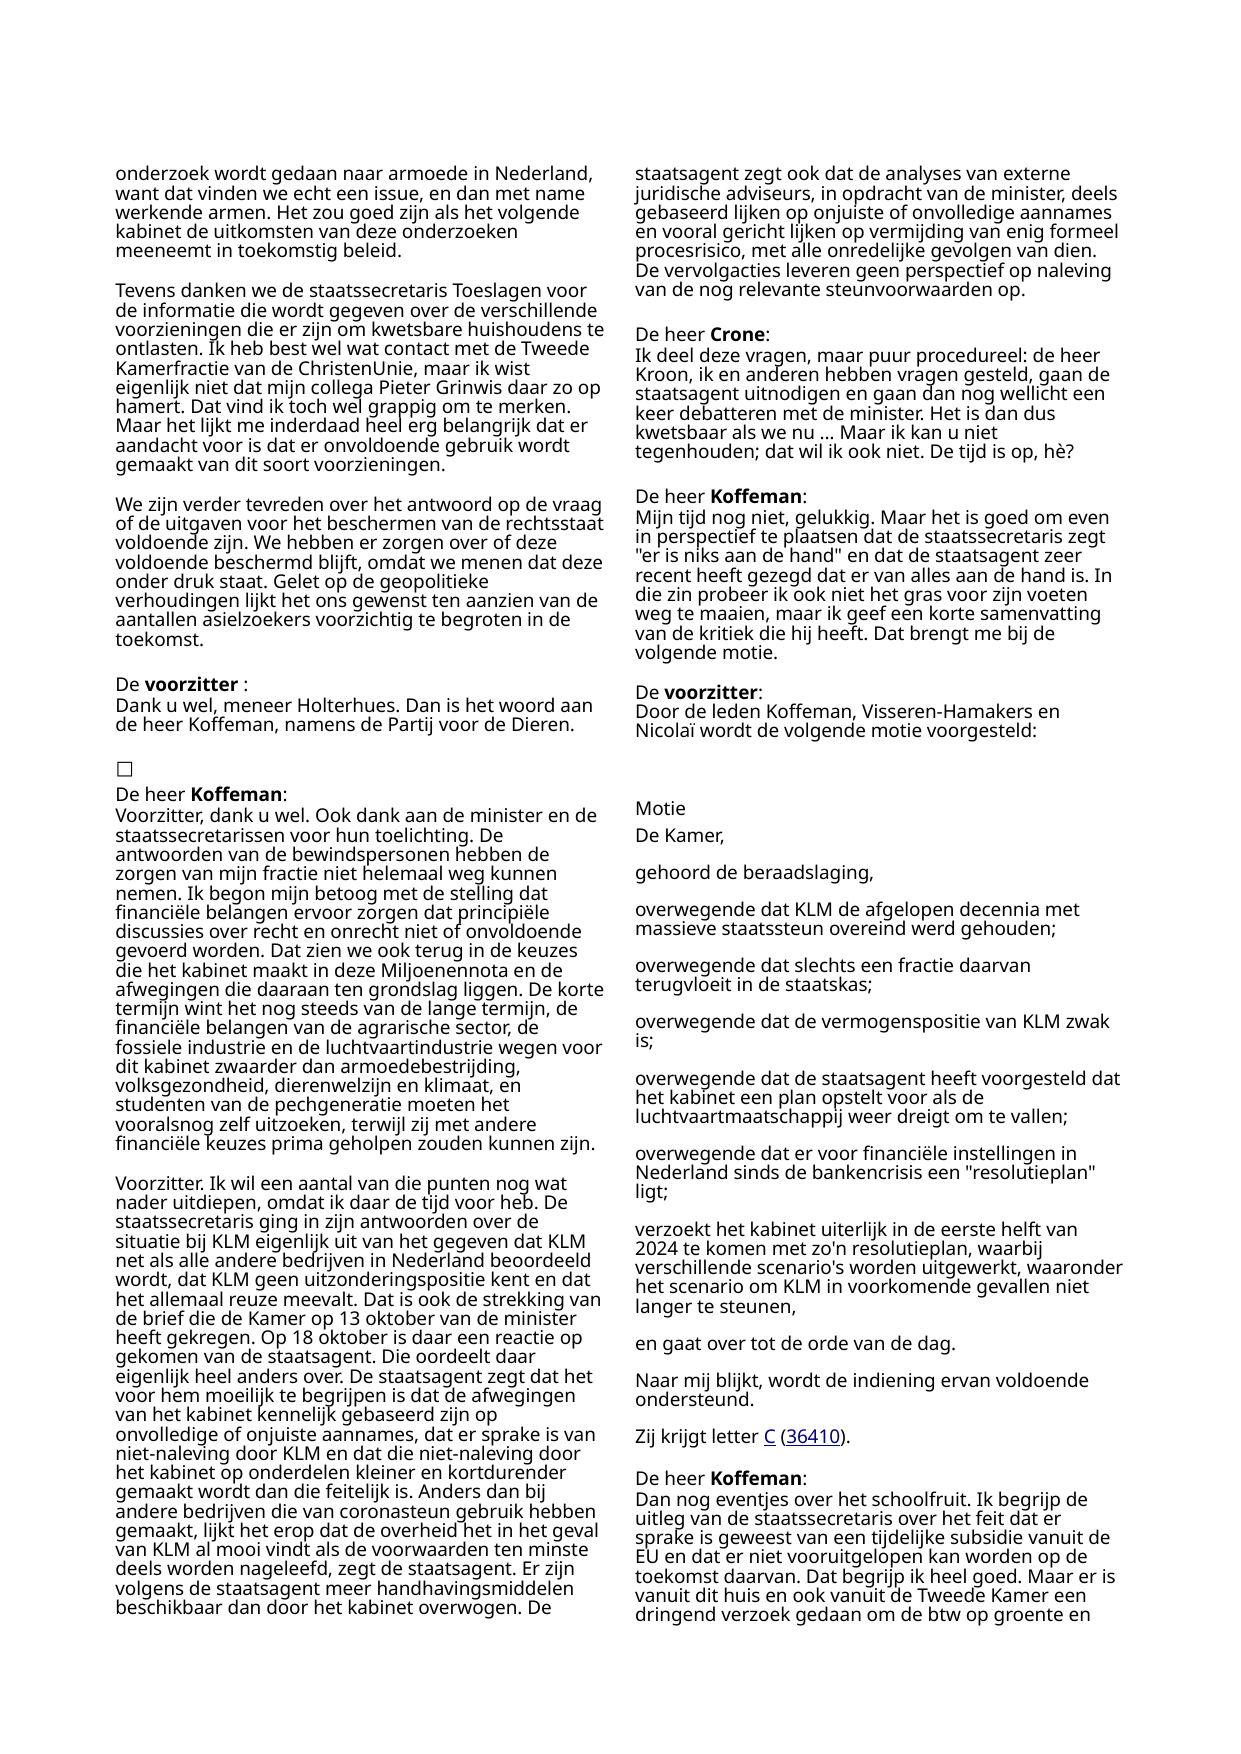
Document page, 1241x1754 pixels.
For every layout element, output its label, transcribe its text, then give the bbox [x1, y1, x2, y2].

text De voorzitter : [115, 671, 605, 697]
text Naar mij blijkt, wordt de indiening ervan voldoende ondersteund. [635, 1372, 1125, 1410]
text De heer Koffeman: [635, 483, 1125, 509]
text De heer Koffeman: [115, 782, 605, 807]
text Dan nog eventjes over het schoolfruit. Ik begrijp de uitleg van de staatssecretaris over het feit dat er sprake is geweest van een tijdelijke subsidie vanuit de EU en dat er niet vooruitgelopen kan worden op de toekomst daarvan. Dat begrijp ik heel goed. Maar er is vanuit dit huis en ook vanuit de Tweede Kamer een dringend verzoek gedaan om de btw op groente en [635, 1491, 1125, 1626]
text onderzoek wordt gedaan naar armoede in Nederland, want dat vinden we echt een issue, en dan met name werkende armen. Het zou goed zijn als het volgende kabinet de uitkomsten van deze onderzoeken meeneemt in toekomstig beleid. [115, 165, 605, 262]
text De voorzitter: [635, 684, 1125, 703]
text verzoekt het kabinet uiterlijk in de eerste helft van 2024 te komen met zo'n resolutieplan, waarbij verschillende scenario's worden uitgewerkt, waaronder het scenario om KLM in voorkomende gevallen niet langer te steunen, [635, 1221, 1125, 1317]
text overwegende dat er voor financiële instellingen in Nederland sinds de bankencrisis een "resolutieplan" ligt; [635, 1145, 1125, 1203]
text De heer Crone: [635, 321, 1125, 347]
text overwegende dat de staatsagent heeft voorgesteld dat het kabinet een plan opstelt voor als de luchtvaartmaatschappij weer dreigt om te vallen; [635, 1069, 1125, 1127]
text en gaat over tot de orde van de dag. [635, 1334, 1125, 1354]
text ⬜ [115, 756, 605, 782]
text Zij krijgt letter C (36410). [635, 1428, 1125, 1447]
text Tevens danken we de staatssecretaris Toeslagen voor de informatie die wordt gegeven over de verschillende voorzieningen die er zijn om kwetsbare huishoudens te ontlasten. Ik heb best wel wat contact met de Tweede Kamerfractie van de ChristenUnie, maar ik wist eigenlijk niet dat mijn collega Pieter Grinwis daar zo op hamert. Dat vind ik toch wel grappig om te merken. Maar het lijkt me inderdaad heel erg belangrijk dat er aandacht voor is dat er onvoldoende gebruik wordt gemaakt van dit soort voorzieningen. [115, 282, 605, 475]
text Motie [635, 795, 1125, 821]
text De Kamer, [635, 827, 1125, 846]
text gehoord de beraadslaging, [635, 864, 1125, 883]
text Door de leden Koffeman, Visseren-Hamakers en Nicolaï wordt de volgende motie voorgesteld: [635, 703, 1125, 742]
text Dank u wel, meneer Holterhues. Dan is het woord aan de heer Koffeman, namens de Partij voor de Dieren. [115, 697, 605, 735]
text De heer Koffeman: [635, 1465, 1125, 1491]
text overwegende dat de vermogenspositie van KLM zwak is; [635, 1013, 1125, 1052]
text overwegende dat slechts een fractie daarvan terugvloeit in de staatskas; [635, 957, 1125, 996]
text Voorzitter. Ik wil een aantal van die punten nog wat nader uitdiepen, omdat ik daar de tijd voor heb. De staatssecretaris ging in zijn antwoorden over de situatie bij KLM eigenlijk uit van het gegeven dat KLM net als alle andere bedrijven in Nederland beoordeeld wordt, dat KLM geen uitzonderingspositie kent en dat het allemaal reuze meevalt. Dat is ook de strekking van de brief die de Kamer op 13 oktober van de minister heeft gekregen. Op 18 oktober is daar een reactie op gekomen van de staatsagent. Die oordeelt daar eigenlijk heel anders over. De staatsagent zegt dat het voor hem moeilijk te begrijpen is dat de afwegingen van het kabinet kennelijk gebaseerd zijn op onvolledige of onjuiste aannames, dat er sprake is van niet-naleving door KLM en dat die niet-naleving door het kabinet op onderdelen kleiner en kortdurender gemaakt wordt dan die feitelijk is. Anders dan bij andere bedrijven die van coronasteun gebruik hebben gemaakt, lijkt het erop dat de overheid het in het geval van KLM al mooi vindt als de voorwaarden ten minste deels worden nageleefd, zegt de staatsagent. Er zijn volgens de staatsagent meer handhavingsmiddelen beschikbaar dan door het kabinet overwogen. De [115, 1175, 605, 1618]
text staatsagent zegt ook dat de analyses van externe juridische adviseurs, in opdracht van de minister, deels gebaseerd lijken op onjuiste of onvolledige aannames en vooral gericht lijken op vermijding van enig formeel procesrisico, met alle onredelijke gevolgen van dien. De vervolgacties leveren geen perspectief op naleving van de nog relevante steunvoorwaarden op. [635, 165, 1125, 300]
text Voorzitter, dank u wel. Ook dank aan de minister en de staatssecretarissen voor hun toelichting. De antwoorden van de bewindspersonen hebben de zorgen van mijn fractie niet helemaal weg kunnen nemen. Ik begon mijn betoog met de stelling dat financiële belangen ervoor zorgen dat principiële discussies over recht en onrecht niet of onvoldoende gevoerd worden. Dat zien we ook terug in de keuzes die het kabinet maakt in deze Miljoenennota en de afwegingen die daaraan ten grondslag liggen. De korte termijn wint het nog steeds van de lange termijn, de financiële belangen van de agrarische sector, de fossiele industrie en de luchtvaartindustrie wegen voor dit kabinet zwaarder dan armoedebestrijding, volksgezondheid, dierenwelzijn en klimaat, en studenten van de pechgeneratie moeten het vooralsnog zelf uitzoeken, terwijl zij met andere financiële keuzes prima geholpen zouden kunnen zijn. [115, 807, 605, 1154]
text Mijn tijd nog niet, gelukkig. Maar het is goed om even in perspectief te plaatsen dat de staatssecretaris zegt "er is niks aan de hand" en dat de staatsagent zeer recent heeft gezegd dat er van alles aan de hand is. In die zin probeer ik ook niet het gras voor zijn voeten weg te maaien, maar ik geef een korte samenvatting van de kritiek die hij heeft. Dat brengt me bij de volgende motie. [635, 509, 1125, 663]
text Ik deel deze vragen, maar puur procedureel: de heer Kroon, ik en anderen hebben vragen gesteld, gaan de staatsagent uitnodigen en gaan dan nog wellicht een keer debatteren met de minister. Het is dan dus kwetsbaar als we nu … Maar ik kan u niet tegenhouden; dat wil ik ook niet. De tijd is op, hè? [635, 347, 1125, 462]
text We zijn verder tevreden over het antwoord op de vraag of de uitgaven voor het beschermen van de rechtsstaat voldoende zijn. We hebben er zorgen over of deze voldoende beschermd blijft, omdat we menen dat deze onder druk staat. Gelet op de geopolitieke verhoudingen lijkt het ons gewenst ten aanzien van de aantallen asielzoekers voorzichtig te begroten in de toekomst. [115, 496, 605, 650]
text overwegende dat KLM de afgelopen decennia met massieve staatssteun overeind werd gehouden; [635, 901, 1125, 939]
